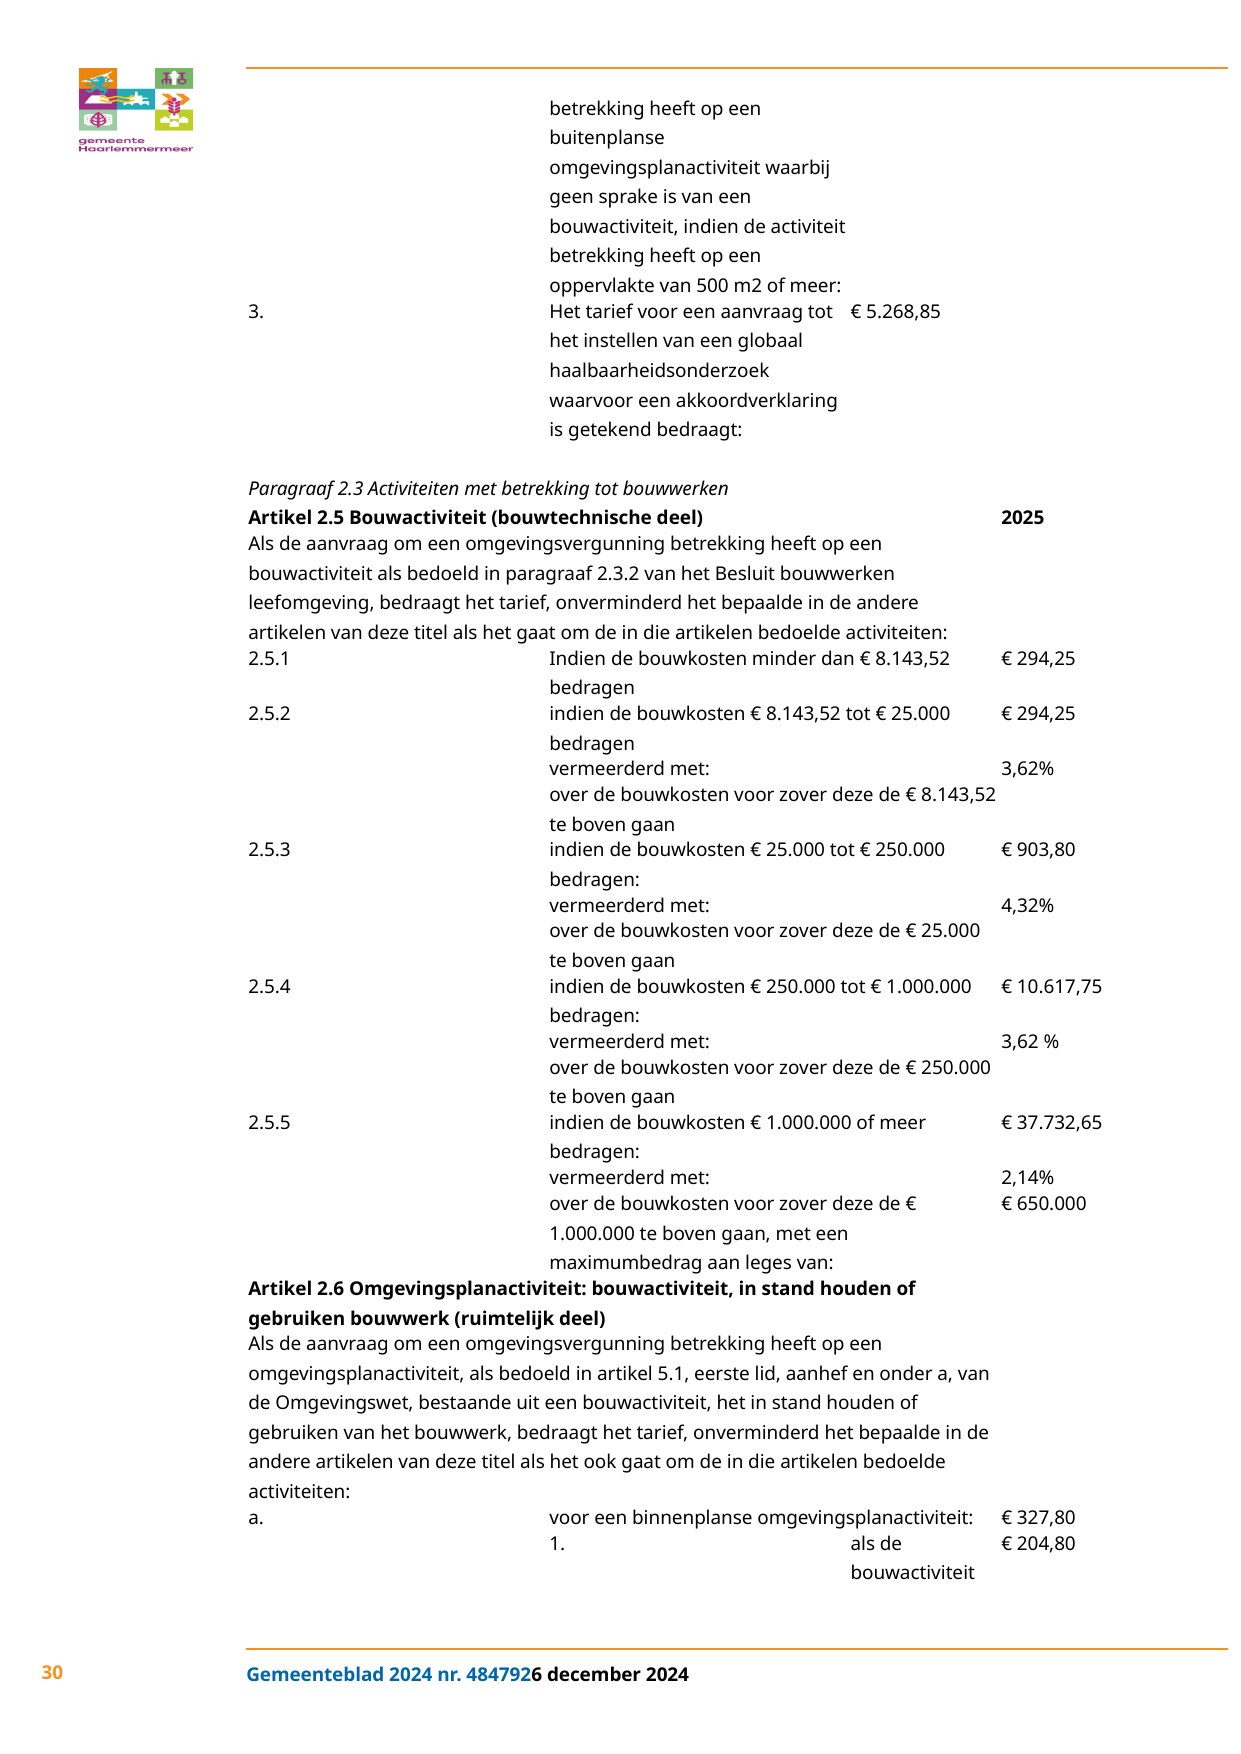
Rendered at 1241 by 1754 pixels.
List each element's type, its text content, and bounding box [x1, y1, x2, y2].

table_cell [1001, 781, 1152, 836]
table_cell 2.5.2 [248, 700, 549, 755]
table_cell [248, 781, 549, 836]
table_cell [248, 95, 549, 298]
table_cell € 294,25 [1001, 700, 1152, 755]
table_cell 1. [549, 1530, 850, 1585]
table_cell over de bouwkosten voor zover deze de € 25.000 te boven gaan [549, 918, 1001, 973]
table_header Artikel 2.5 Bouwactiviteit (bouwtechnische deel) [248, 505, 1001, 530]
table_cell Artikel 2.6 Omgevingsplanactiviteit: bouwactiviteit, in stand houden of gebruiken bouwwerk (ruimtelijk deel) [248, 1275, 1001, 1330]
table_cell € 37.732,65 [1001, 1109, 1152, 1164]
table_cell € 903,80 [1001, 836, 1152, 892]
table_cell [248, 892, 549, 917]
table_cell 3,62 % [1001, 1028, 1152, 1054]
table_cell [248, 918, 549, 973]
table_cell vermeerderd met: [549, 892, 1001, 917]
table_cell indien de bouwkosten € 1.000.000 of meer bedragen: [549, 1109, 1001, 1164]
table_cell € 650.000 [1001, 1190, 1152, 1275]
table_header 2025 [1001, 505, 1152, 530]
table_cell [1001, 530, 1152, 645]
table_cell 4,32% [1001, 892, 1152, 917]
table_cell [850, 95, 1152, 298]
table_cell 2,14% [1001, 1165, 1152, 1190]
table_cell € 327,80 [1001, 1504, 1152, 1530]
table_cell Het tarief voor een aanvraag tot het instellen van een globaal haalbaarheidsonderzoek waarvoor een akkoordverklaring is getekend bedraagt: [549, 298, 850, 442]
table_cell € 204,80 [1001, 1530, 1152, 1585]
table_cell Als de aanvraag om een omgevingsvergunning betrekking heeft op een omgevingsplanactiviteit, als bedoeld in artikel 5.1, eerste lid, aanhef en onder a, van de Omgevingswet, bestaande uit een bouwactiviteit, het in stand houden of gebruiken van het bouwwerk, bedraagt het tarief, onverminderd het bepaalde in de andere artikelen van deze titel als het ook gaat om de in die artikelen bedoelde activiteiten: [248, 1330, 1001, 1504]
table_cell [1001, 918, 1152, 973]
table_cell € 10.617,75 [1001, 973, 1152, 1028]
table_cell vermeerderd met: [549, 755, 1001, 781]
table_cell voor een binnenplanse omgevingsplanactiviteit: [549, 1504, 1001, 1530]
table_cell betrekking heeft op een buitenplanse omgevingsplanactiviteit waarbij geen sprake is van een bouwactiviteit, indien de activiteit betrekking heeft op een oppervlakte van 500 m2 of meer: [549, 95, 850, 298]
table_cell [248, 1165, 549, 1190]
table_cell indien de bouwkosten € 8.143,52 tot € 25.000 bedragen [549, 700, 1001, 755]
picture [41, 47, 231, 172]
table_cell [1001, 1054, 1152, 1109]
table_cell a. [248, 1504, 549, 1530]
text Paragraaf 2.3 Activiteiten met betrekking tot bouwwerken [248, 475, 1152, 501]
table_cell [248, 755, 549, 781]
table_cell 2.5.4 [248, 973, 549, 1028]
table_cell € 294,25 [1001, 645, 1152, 700]
table_cell over de bouwkosten voor zover deze de € 8.143,52 te boven gaan [549, 781, 1001, 836]
table_cell [248, 1054, 549, 1109]
table_cell vermeerderd met: [549, 1028, 1001, 1054]
table_cell [248, 1028, 549, 1054]
table_cell 3,62% [1001, 755, 1152, 781]
table_cell Indien de bouwkosten minder dan € 8.143,52 bedragen [549, 645, 1001, 700]
table_cell indien de bouwkosten € 250.000 tot € 1.000.000 bedragen: [549, 973, 1001, 1028]
table_cell 3. [248, 298, 549, 442]
table_cell over de bouwkosten voor zover deze de € 1.000.000 te boven gaan, met een maximumbedrag aan leges van: [549, 1190, 1001, 1275]
table_cell 2.5.5 [248, 1109, 549, 1164]
table_cell indien de bouwkosten € 25.000 tot € 250.000 bedragen: [549, 836, 1001, 892]
table_cell [248, 1190, 549, 1275]
table_cell vermeerderd met: [549, 1165, 1001, 1190]
table_cell [1001, 1330, 1152, 1504]
table_cell 2.5.1 [248, 645, 549, 700]
table_cell € 5.268,85 [850, 298, 1152, 442]
table_cell over de bouwkosten voor zover deze de € 250.000 te boven gaan [549, 1054, 1001, 1109]
table_cell Als de aanvraag om een omgevingsvergunning betrekking heeft op een bouwactiviteit als bedoeld in paragraaf 2.3.2 van het Besluit bouwwerken leefomgeving, bedraagt het tarief, onverminderd het bepaalde in de andere artikelen van deze titel als het gaat om de in die artikelen bedoelde activiteiten: [248, 530, 1001, 645]
table_cell [248, 1530, 549, 1585]
table_cell 2.5.3 [248, 836, 549, 892]
table_cell als de bouwactiviteit [850, 1530, 1001, 1585]
table_cell [1001, 1275, 1152, 1330]
